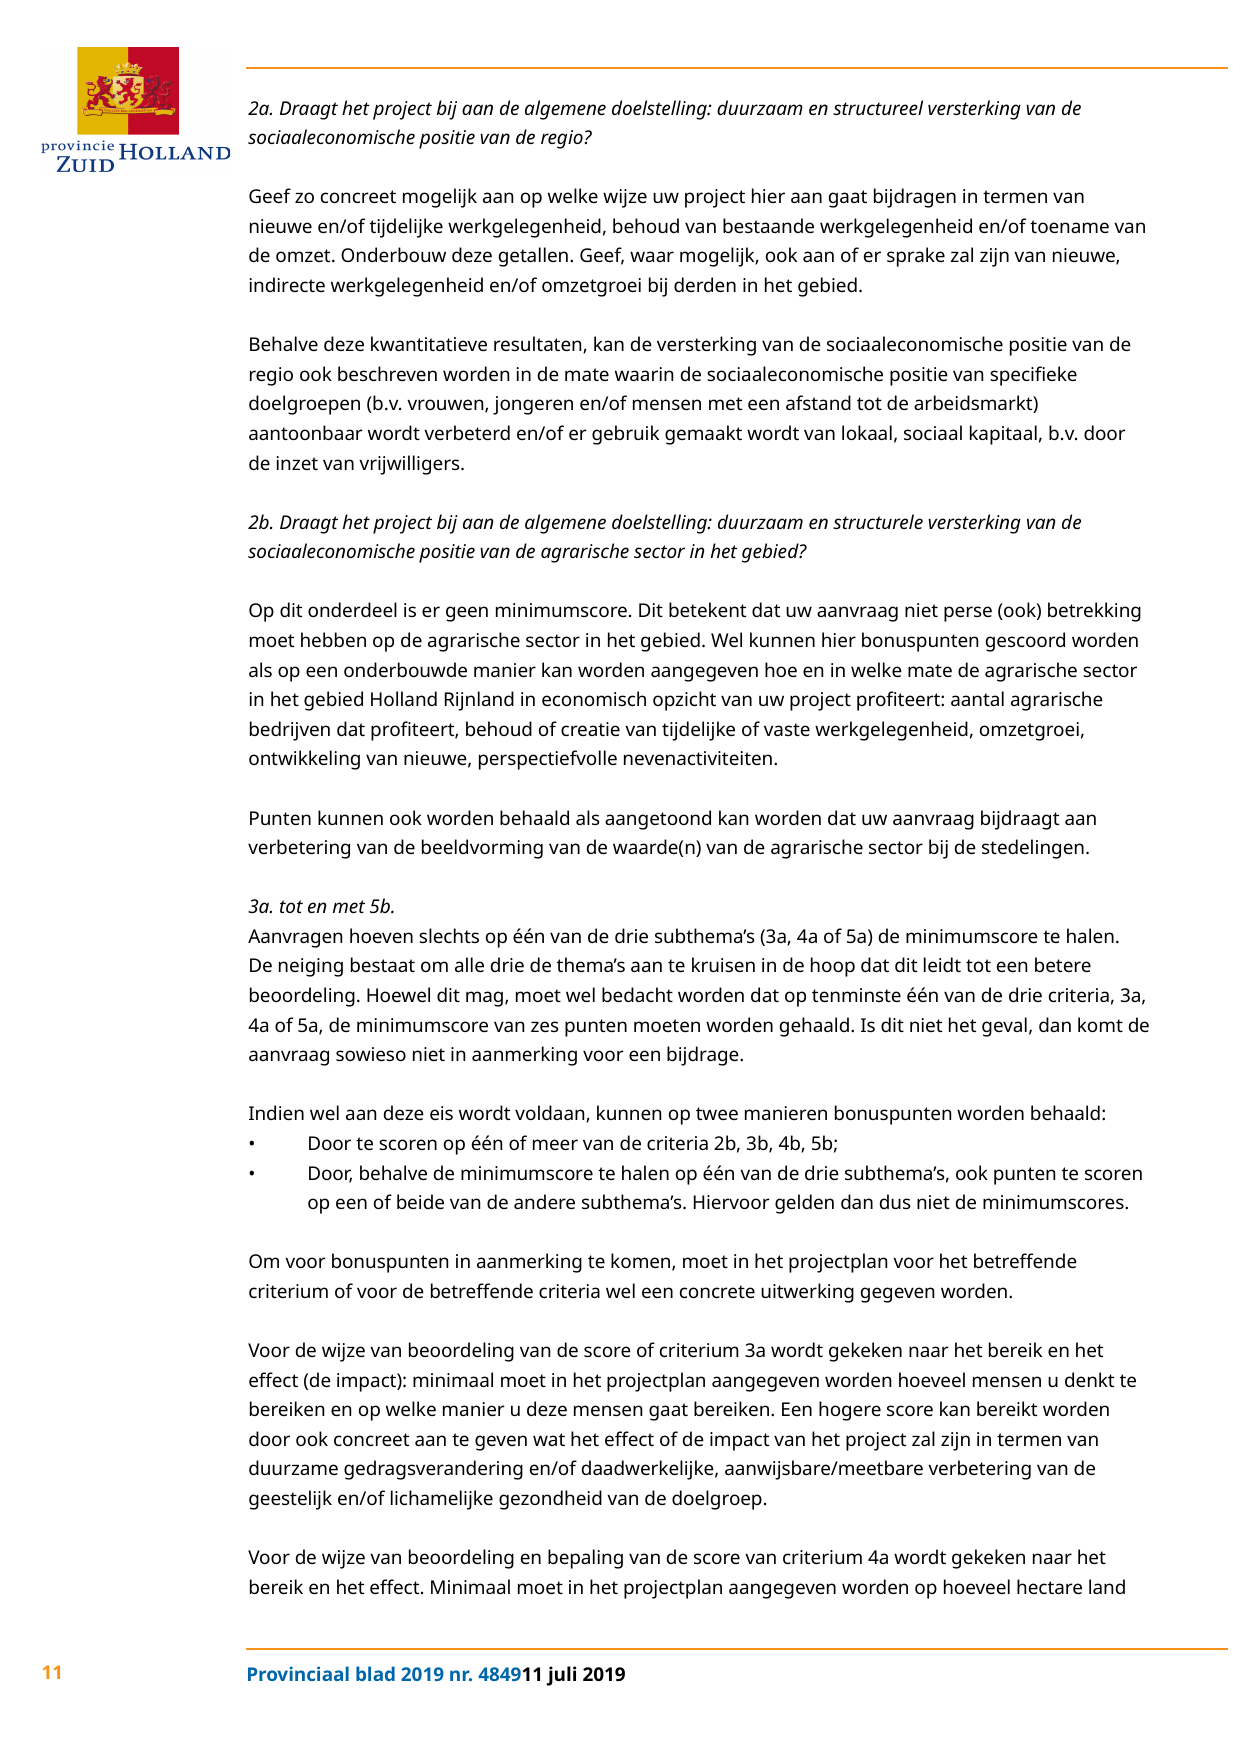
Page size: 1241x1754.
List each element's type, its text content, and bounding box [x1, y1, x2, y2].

text Aanvragen hoeven slechts op één van de drie subthema’s (3a, 4a of 5a) de minimumscore te halen. [248, 923, 1152, 949]
text 3a. tot en met 5b. [248, 893, 1152, 919]
text Geef zo concreet mogelijk aan op welke wijze uw project hier aan gaat bijdragen in termen van nieuwe en/of tijdelijke werkgelegenheid, behoud van bestaande werkgelegenheid en/of toename van de omzet. Onderbouw deze getallen. Geef, waar mogelijk, ook aan of er sprake zal zijn van nieuwe, indirecte werkgelegenheid en/of omzetgroei bij derden in het gebied. [248, 183, 1152, 298]
text Voor de wijze van beoordeling en bepaling van de score van criterium 4a wordt gekeken naar het bereik en het effect. Minimaal moet in het projectplan aangegeven worden op hoeveel hectare land [248, 1544, 1152, 1600]
text Indien wel aan deze eis wordt voldaan, kunnen op twee manieren bonuspunten worden behaald: [248, 1101, 1152, 1126]
text 2a. Draagt het project bij aan de algemene doelstelling: duurzaam en structureel versterking van de sociaaleconomische positie van de regio? [248, 95, 1152, 150]
text Op dit onderdeel is er geen minimumscore. Dit betekent dat uw aanvraag niet perse (ook) betrekking moet hebben op de agrarische sector in het gebied. Wel kunnen hier bonuspunten gescoord worden als op een onderbouwde manier kan worden aangegeven hoe en in welke mate de agrarische sector in het gebied Holland Rijnland in economisch opzicht van uw project profiteert: aantal agrarische bedrijven dat profiteert, behoud of creatie van tijdelijke of vaste werkgelegenheid, omzetgroei, ontwikkeling van nieuwe, perspectiefvolle nevenactiviteiten. [248, 598, 1152, 771]
text Behalve deze kwantitatieve resultaten, kan de versterking van de sociaaleconomische positie van de regio ook beschreven worden in de mate waarin de sociaaleconomische positie van specifieke doelgroepen (b.v. vrouwen, jongeren en/of mensen met een afstand tot de arbeidsmarkt) aantoonbaar wordt verbeterd en/of er gebruik gemaakt wordt van lokaal, sociaal kapitaal, b.v. door de inzet van vrijwilligers. [248, 331, 1152, 476]
list Door, behalve de minimumscore te halen op één van de drie subthema’s, ook punten te scoren op een of beide van de andere subthema’s. Hiervoor gelden dan dus niet de minimumscores. [248, 1160, 1152, 1215]
text Voor de wijze van beoordeling van de score of criterium 3a wordt gekeken naar het bereik en het effect (de impact): minimaal moet in het projectplan aangegeven worden hoeveel mensen u denkt te bereiken en op welke manier u deze mensen gaat bereiken. Een hogere score kan bereikt worden door ook concreet aan te geven wat het effect of de impact van het project zal zijn in termen van duurzame gedragsverandering en/of daadwerkelijke, aanwijsbare/meetbare verbetering van de geestelijk en/of lichamelijke gezondheid van de doelgroep. [248, 1337, 1152, 1511]
text 2b. Draagt het project bij aan de algemene doelstelling: duurzaam en structurele versterking van de sociaaleconomische positie van de agrarische sector in het gebied? [248, 509, 1152, 564]
list Door te scoren op één of meer van de criteria 2b, 3b, 4b, 5b; [248, 1130, 1152, 1156]
text Om voor bonuspunten in aanmerking te komen, moet in het projectplan voor het betreffende criterium of voor de betreffende criteria wel een concrete uitwerking gegeven worden. [248, 1248, 1152, 1304]
picture [41, 47, 231, 172]
text Punten kunnen ook worden behaald als aangetoond kan worden dat uw aanvraag bijdraagt aan verbetering van de beeldvorming van de waarde(n) van de agrarische sector bij de stedelingen. [248, 805, 1152, 860]
text De neiging bestaat om alle drie de thema’s aan te kruisen in de hoop dat dit leidt tot een betere beoordeling. Hoewel dit mag, moet wel bedacht worden dat op tenminste één van de drie criteria, 3a, 4a of 5a, de minimumscore van zes punten moeten worden gehaald. Is dit niet het geval, dan komt de aanvraag sowieso niet in aanmerking voor een bijdrage. [248, 953, 1152, 1067]
